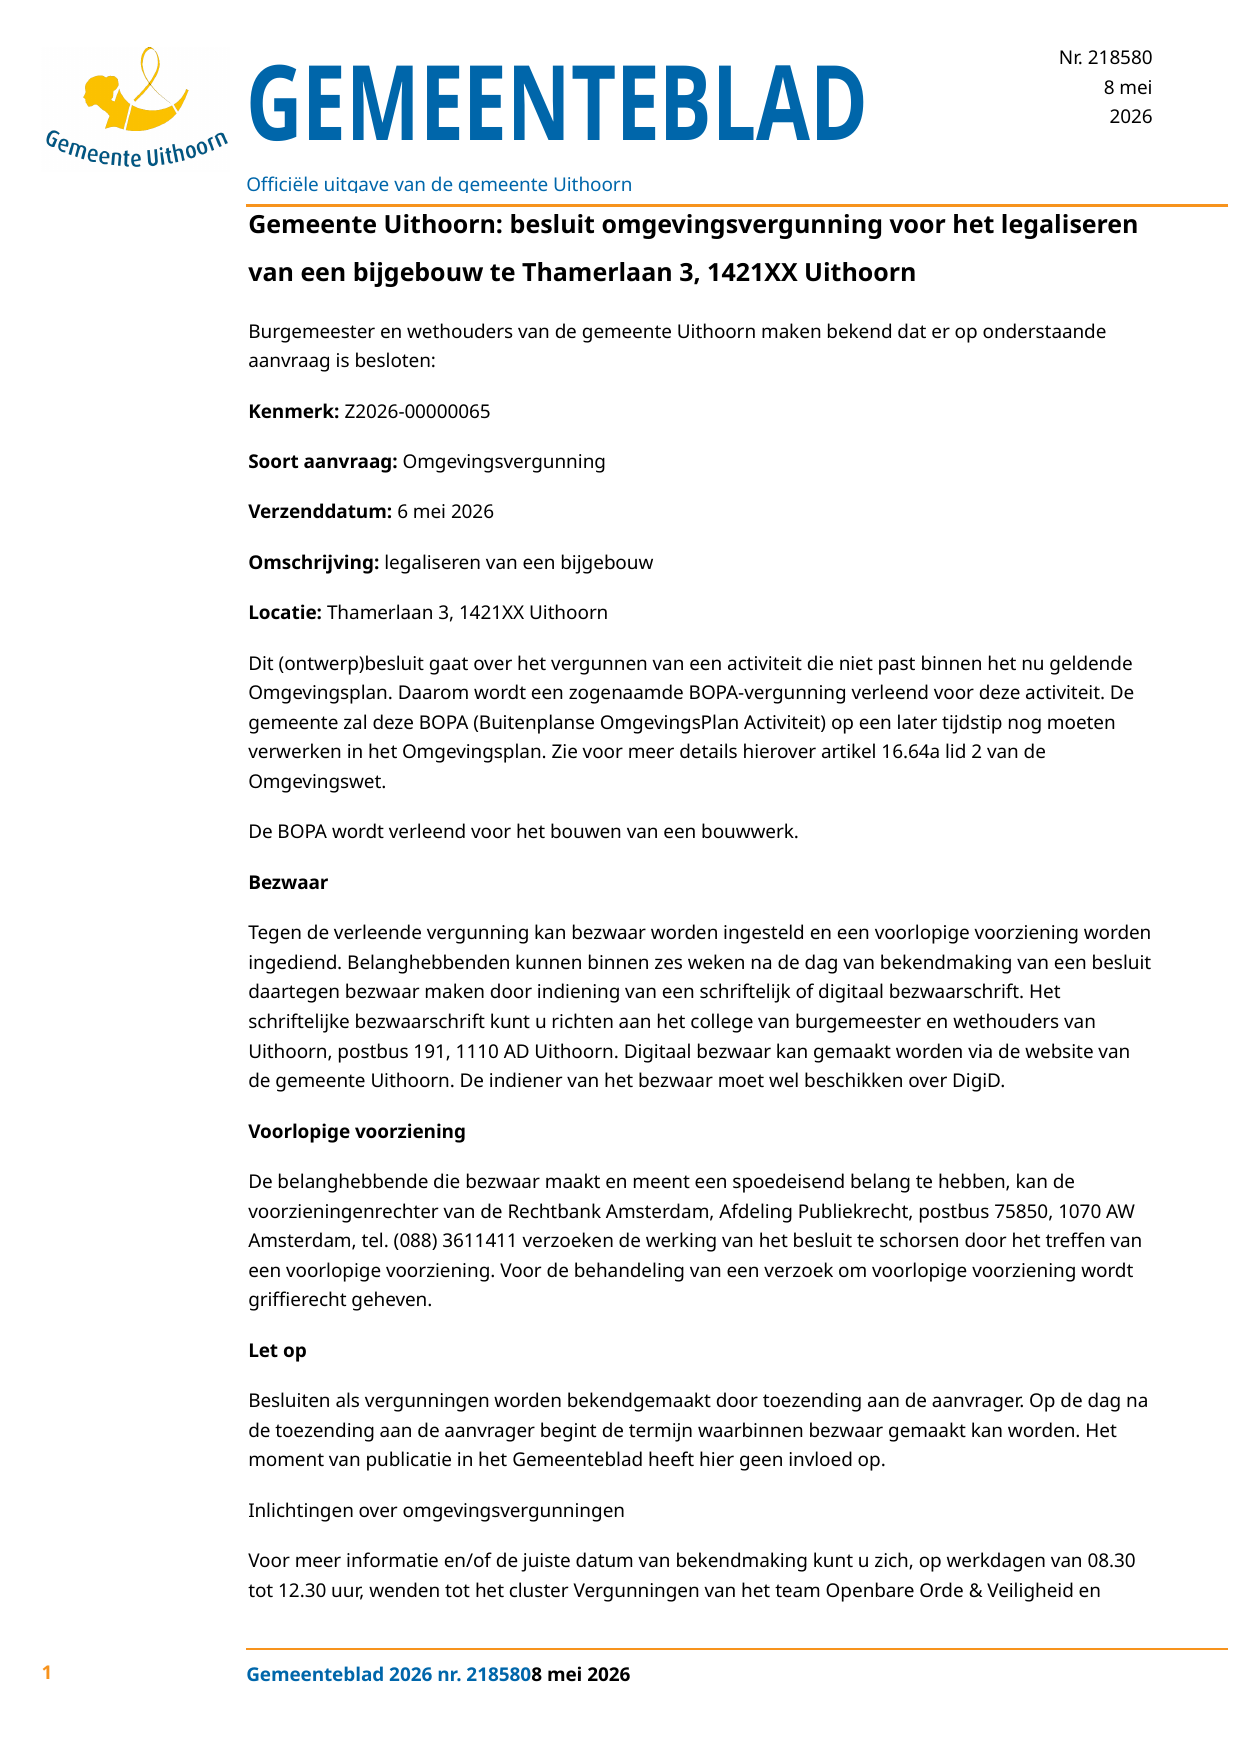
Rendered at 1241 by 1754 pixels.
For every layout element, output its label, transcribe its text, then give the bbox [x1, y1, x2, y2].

text Burgemeester en wethouders van de gemeente Uithoorn maken bekend dat er op onderstaande aanvraag is besloten: [248, 318, 1152, 373]
text Dit (ontwerp)besluit gaat over het vergunnen van een activiteit die niet past binnen het nu geldende Omgevingsplan. Daarom wordt een zogenaamde BOPA-vergunning verleend voor deze activiteit. De gemeente zal deze BOPA (Buitenplanse OmgevingsPlan Activiteit) op een later tijdstip nog moeten verwerken in het Omgevingsplan. Zie voor meer details hierover artikel 16.64a lid 2 van de Omgevingswet. [248, 650, 1152, 794]
text Soort aanvraag: Omgevingsvergunning [248, 448, 1152, 474]
text Inlichtingen over omgevingsvergunningen [248, 1497, 1152, 1523]
text De belanghebbende die bezwaar maakt en meent een spoedeisend belang te hebben, kan de voorzieningenrechter van de Rechtbank Amsterdam, Afdeling Publiekrecht, postbus 75850, 1070 AW Amsterdam, tel. (088) 3611411 verzoeken de werking van het besluit te schorsen door het treffen van een voorlopige voorziening. Voor de behandeling van een verzoek om voorlopige voorziening wordt griffierecht geheven. [248, 1168, 1152, 1312]
picture [41, 47, 231, 172]
text Voorlopige voorziening [248, 1118, 1152, 1144]
text Gemeente Uithoorn: besluit omgevingsvergunning voor het legaliseren van een bijgebouw te Thamerlaan 3, 1421XX Uithoorn [248, 207, 1152, 288]
text Tegen de verleende vergunning kan bezwaar worden ingesteld en een voorlopige voorziening worden ingediend. Belanghebbenden kunnen binnen zes weken na de dag van bekendmaking van een besluit daartegen bezwaar maken door indiening van een schriftelijk of digitaal bezwaarschrift. Het schriftelijke bezwaarschrift kunt u richten aan het college van burgemeester en wethouders van Uithoorn, postbus 191, 1110 AD Uithoorn. Digitaal bezwaar kan gemaakt worden via de website van de gemeente Uithoorn. De indiener van het bezwaar moet wel beschikken over DigiD. [248, 919, 1152, 1093]
text Verzenddatum: 6 mei 2026 [248, 499, 1152, 524]
text Voor meer informatie en/of de juiste datum van bekendmaking kunt u zich, op werkdagen van 08.30 tot 12.30 uur, wenden tot het cluster Vergunningen van het team Openbare Orde & Veiligheid en [248, 1547, 1152, 1603]
text Omschrijving: legaliseren van een bijgebouw [248, 549, 1152, 575]
text Bezwaar [248, 869, 1152, 895]
text Besluiten als vergunningen worden bekendgemaakt door toezending aan de aanvrager. Op de dag na de toezending aan de aanvrager begint de termijn waarbinnen bezwaar gemaakt kan worden. Het moment van publicatie in het Gemeenteblad heeft hier geen invloed op. [248, 1387, 1152, 1472]
text Kenmerk: Z2026-00000065 [248, 398, 1152, 424]
text De BOPA wordt verleend voor het bouwen van een bouwwerk. [248, 819, 1152, 844]
text Locatie: Thamerlaan 3, 1421XX Uithoorn [248, 599, 1152, 625]
text Let op [248, 1337, 1152, 1363]
